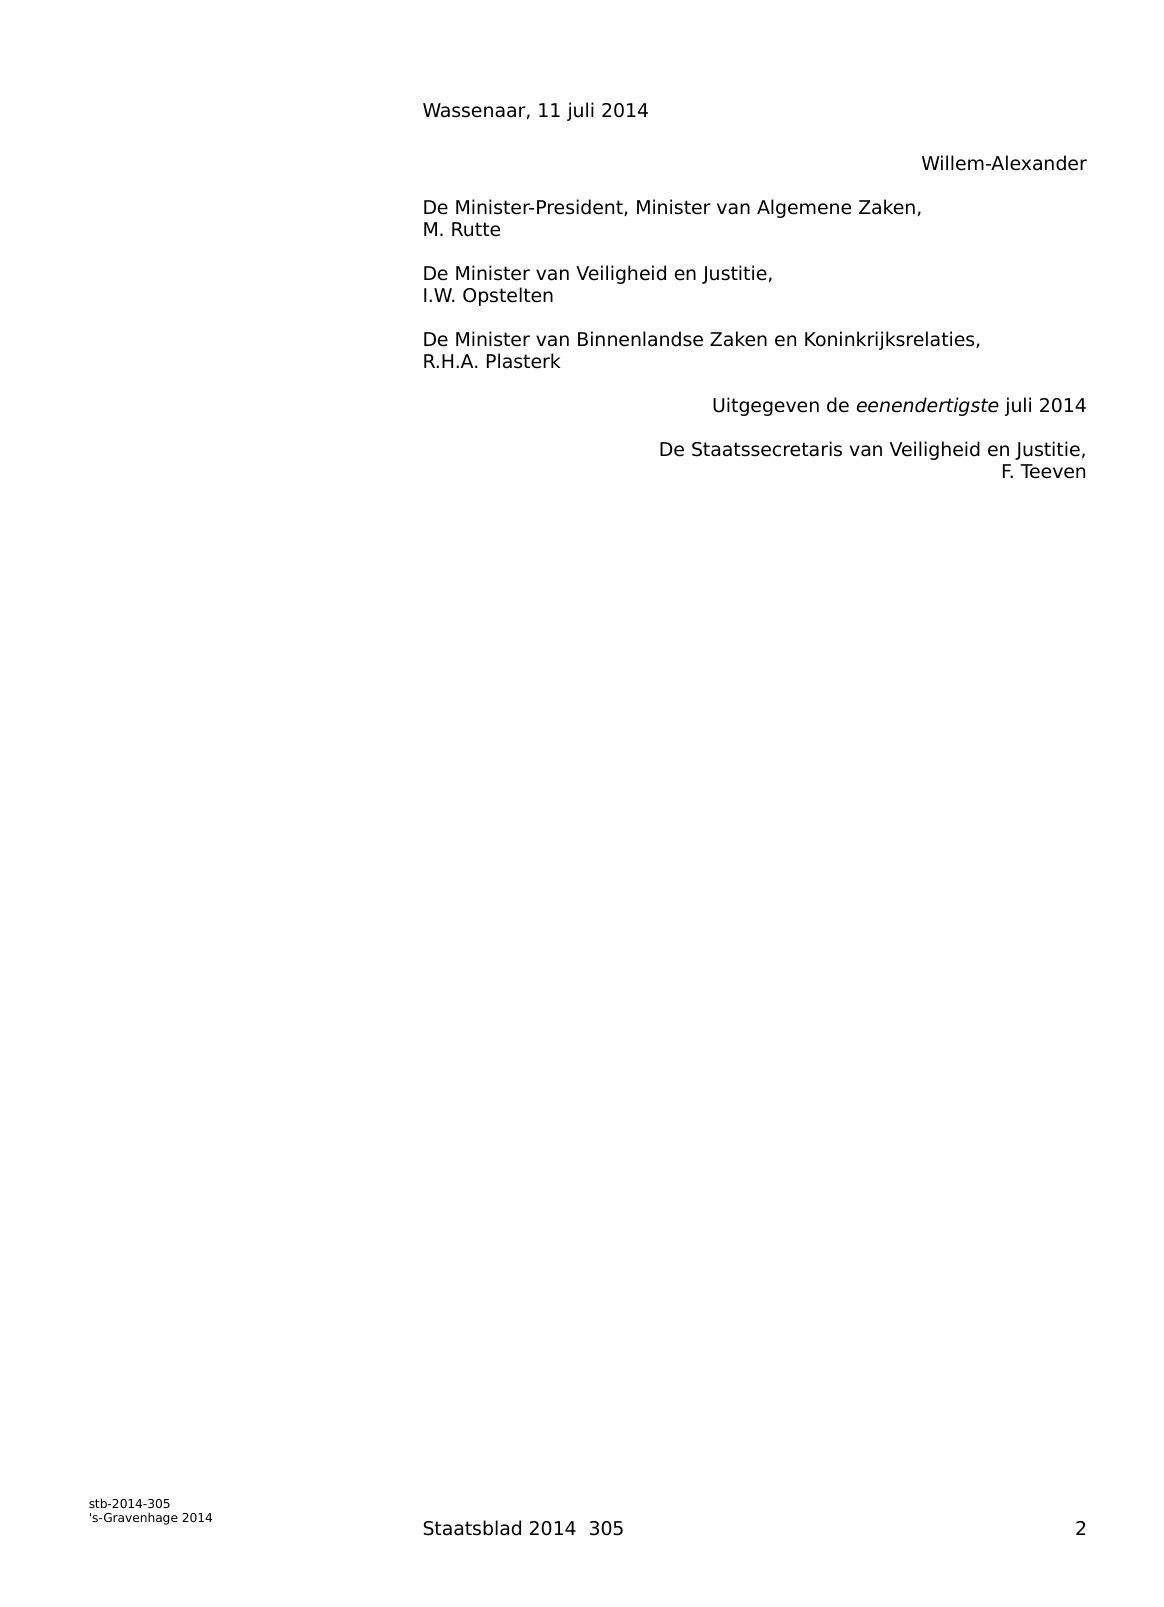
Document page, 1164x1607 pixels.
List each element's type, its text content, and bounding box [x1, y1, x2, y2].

text stb-2014-305 [88, 1497, 323, 1511]
text Uitgegeven de eenendertigste juli 2014 [422, 395, 1087, 417]
text De Minister van Veiligheid en Justitie, I.W. Opstelten [422, 263, 1087, 307]
text Willem-Alexander [422, 152, 1087, 174]
text Wassenaar, 11 juli 2014 [422, 100, 1087, 122]
text De Minister-President, Minister van Algemene Zaken, M. Rutte [422, 197, 1087, 241]
text De Staatssecretaris van Veiligheid en Justitie, F. Teeven [422, 439, 1087, 483]
text De Minister van Binnenlandse Zaken en Koninkrijksrelaties, R.H.A. Plasterk [422, 329, 1087, 373]
text 's-Gravenhage 2014 [88, 1511, 323, 1525]
